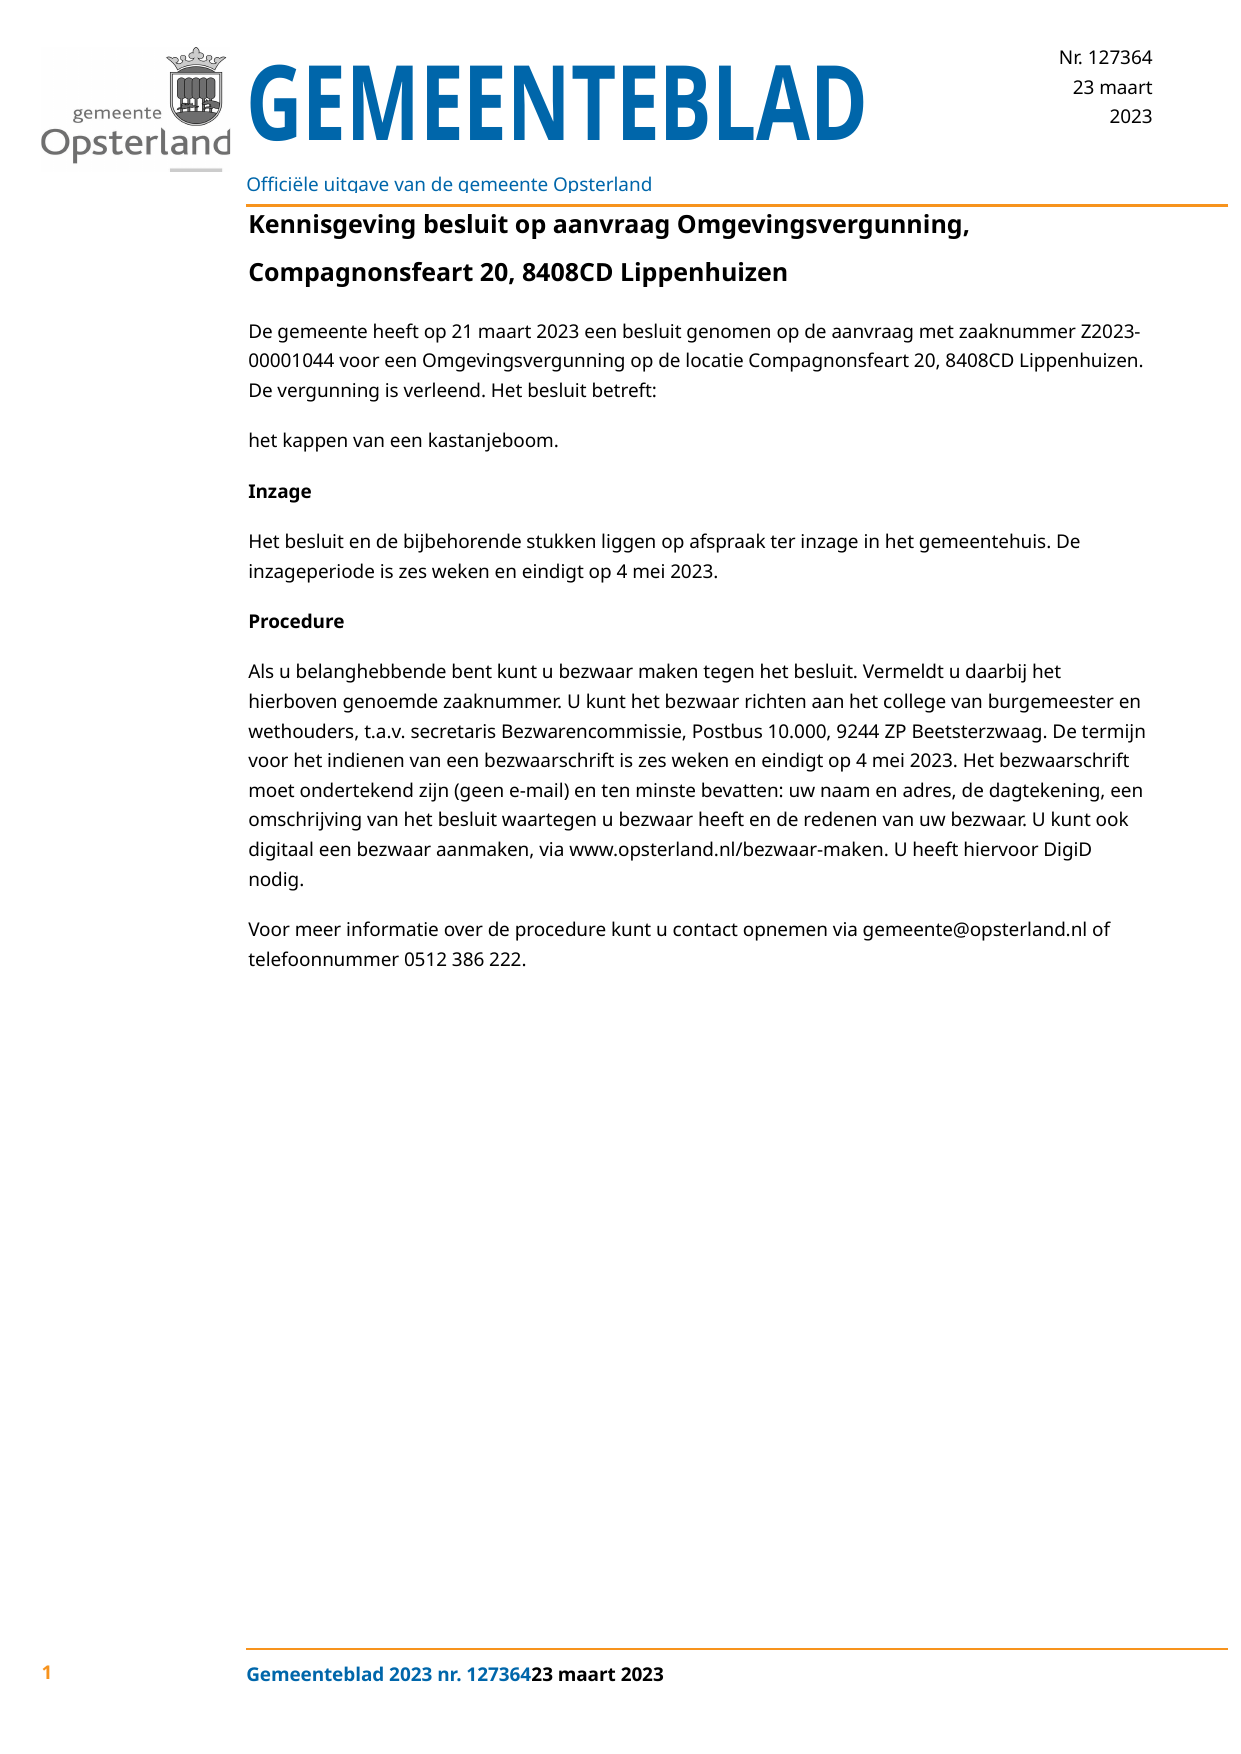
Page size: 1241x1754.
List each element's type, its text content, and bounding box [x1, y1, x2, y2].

text De gemeente heeft op 21 maart 2023 een besluit genomen op de aanvraag met zaaknummer Z2023-00001044 voor een Omgevingsvergunning op de locatie Compagnonsfeart 20, 8408CD Lippenhuizen. De vergunning is verleend. Het besluit betreft: [248, 318, 1152, 403]
picture [41, 47, 231, 172]
text Als u belanghebbende bent kunt u bezwaar maken tegen het besluit. Vermeldt u daarbij het hierboven genoemde zaaknummer. U kunt het bezwaar richten aan het college van burgemeester en wethouders, t.a.v. secretaris Bezwarencommissie, Postbus 10.000, 9244 ZP Beetsterzwaag. De termijn voor het indienen van een bezwaarschrift is zes weken en eindigt op 4 mei 2023. Het bezwaarschrift moet ondertekend zijn (geen e-mail) en ten minste bevatten: uw naam en adres, de dagtekening, een omschrijving van het besluit waartegen u bezwaar heeft en de redenen van uw bezwaar. U kunt ook digitaal een bezwaar aanmaken, via www.opsterland.nl/bezwaar-maken. U heeft hiervoor DigiD nodig. [248, 659, 1152, 892]
text Procedure [248, 608, 1152, 634]
text Kennisgeving besluit op aanvraag Omgevingsvergunning, Compagnonsfeart 20, 8408CD Lippenhuizen [248, 207, 1152, 288]
text Het besluit en de bijbehorende stukken liggen op afspraak ter inzage in het gemeentehuis. De inzageperiode is zes weken en eindigt op 4 mei 2023. [248, 528, 1152, 584]
text Voor meer informatie over de procedure kunt u contact opnemen via gemeente@opsterland.nl of telefoonnummer 0512 386 222. [248, 916, 1152, 972]
text Inzage [248, 478, 1152, 504]
text het kappen van een kastanjeboom. [248, 427, 1152, 453]
